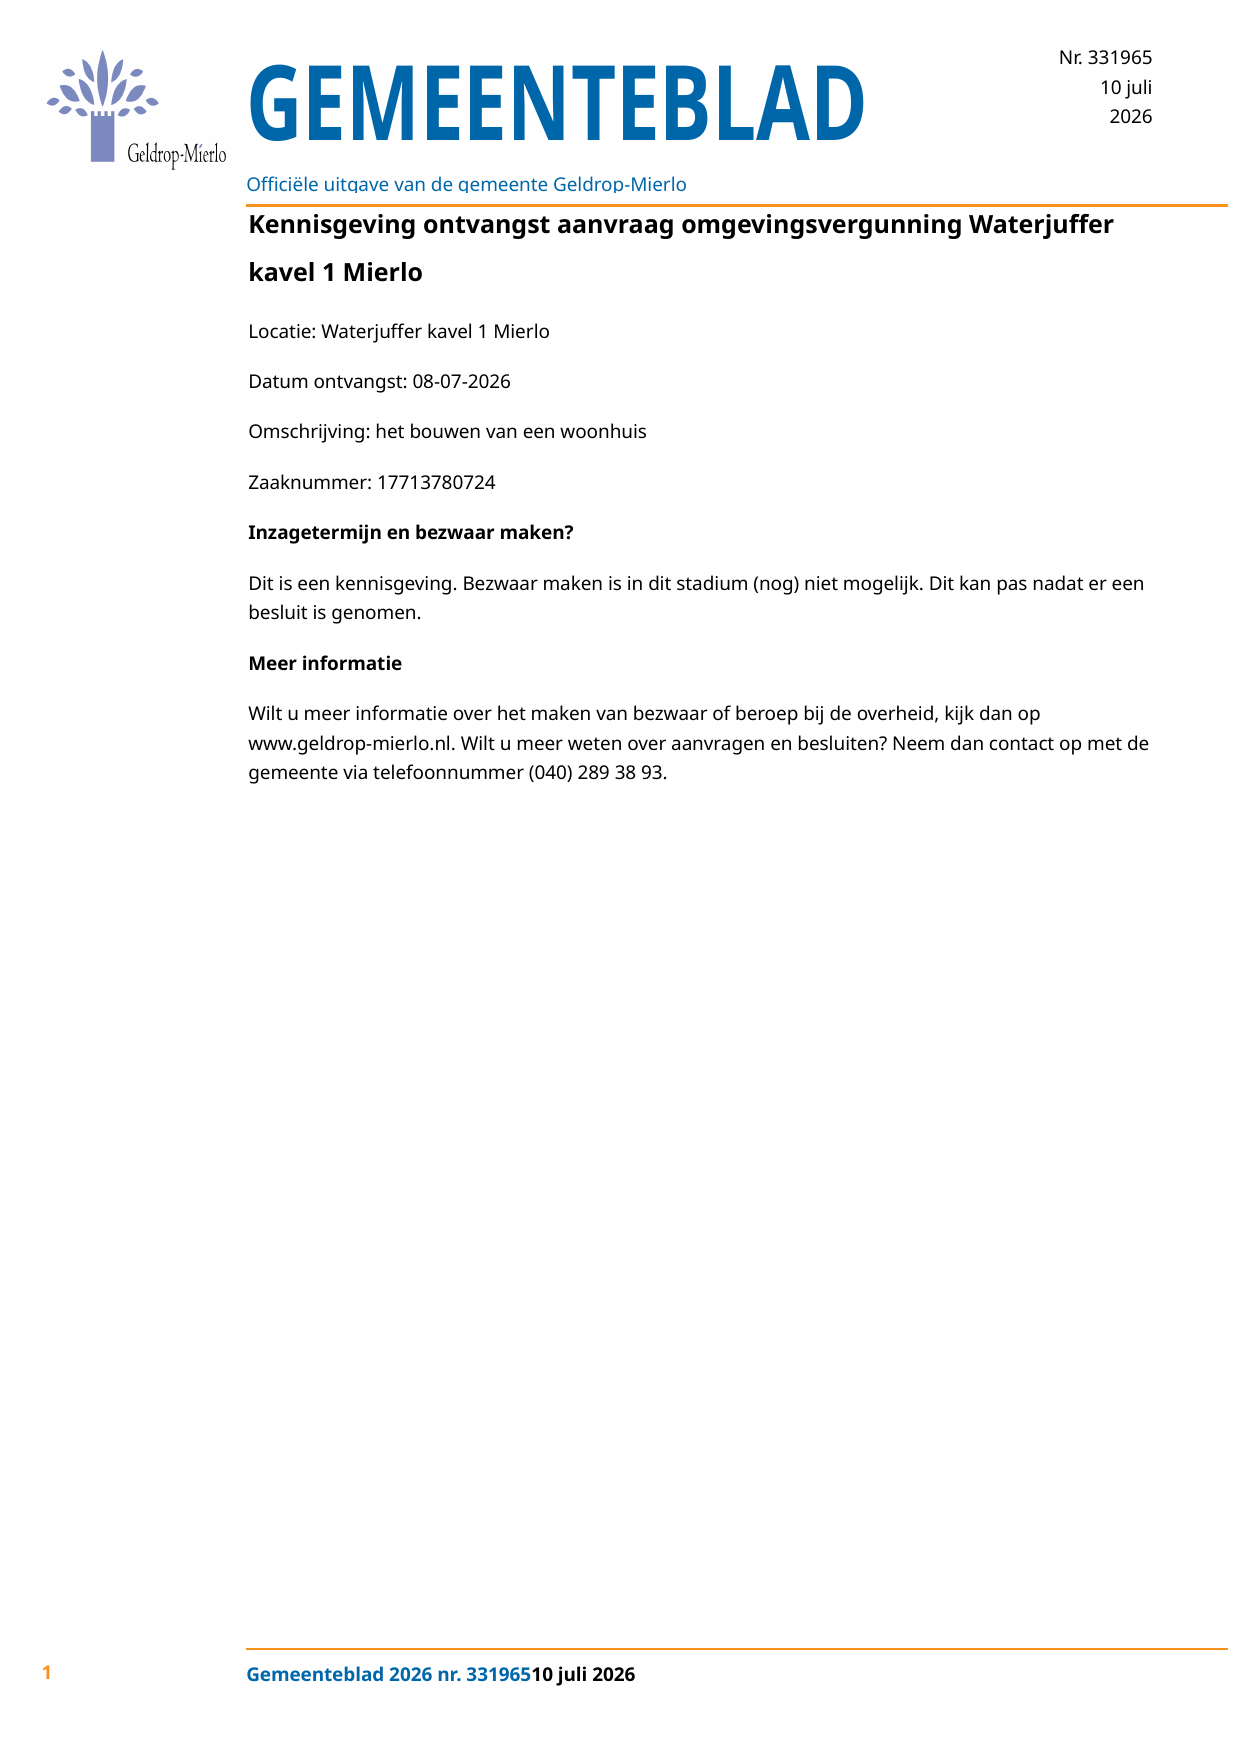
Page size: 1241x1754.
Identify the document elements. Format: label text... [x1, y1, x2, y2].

text Locatie: Waterjuffer kavel 1 Mierlo [248, 318, 1152, 344]
text Inzagetermijn en bezwaar maken? [248, 519, 1152, 545]
text Datum ontvangst: 08-07-2026 [248, 368, 1152, 394]
text Kennisgeving ontvangst aanvraag omgevingsvergunning Waterjuffer kavel 1 Mierlo [248, 207, 1152, 288]
text Wilt u meer informatie over het maken van bezwaar of beroep bij de overheid, kijk dan op www.geldrop-mierlo.nl. Wilt u meer weten over aanvragen en besluiten? Neem dan contact op met de gemeente via telefoonnummer (040) 289 38 93. [248, 700, 1152, 785]
text Omschrijving: het bouwen van een woonhuis [248, 419, 1152, 444]
text Dit is een kennisgeving. Bezwaar maken is in dit stadium (nog) niet mogelijk. Dit kan pas nadat er een besluit is genomen. [248, 570, 1152, 625]
text Zaaknummer: 17713780724 [248, 469, 1152, 495]
picture [41, 47, 231, 172]
text Meer informatie [248, 650, 1152, 676]
